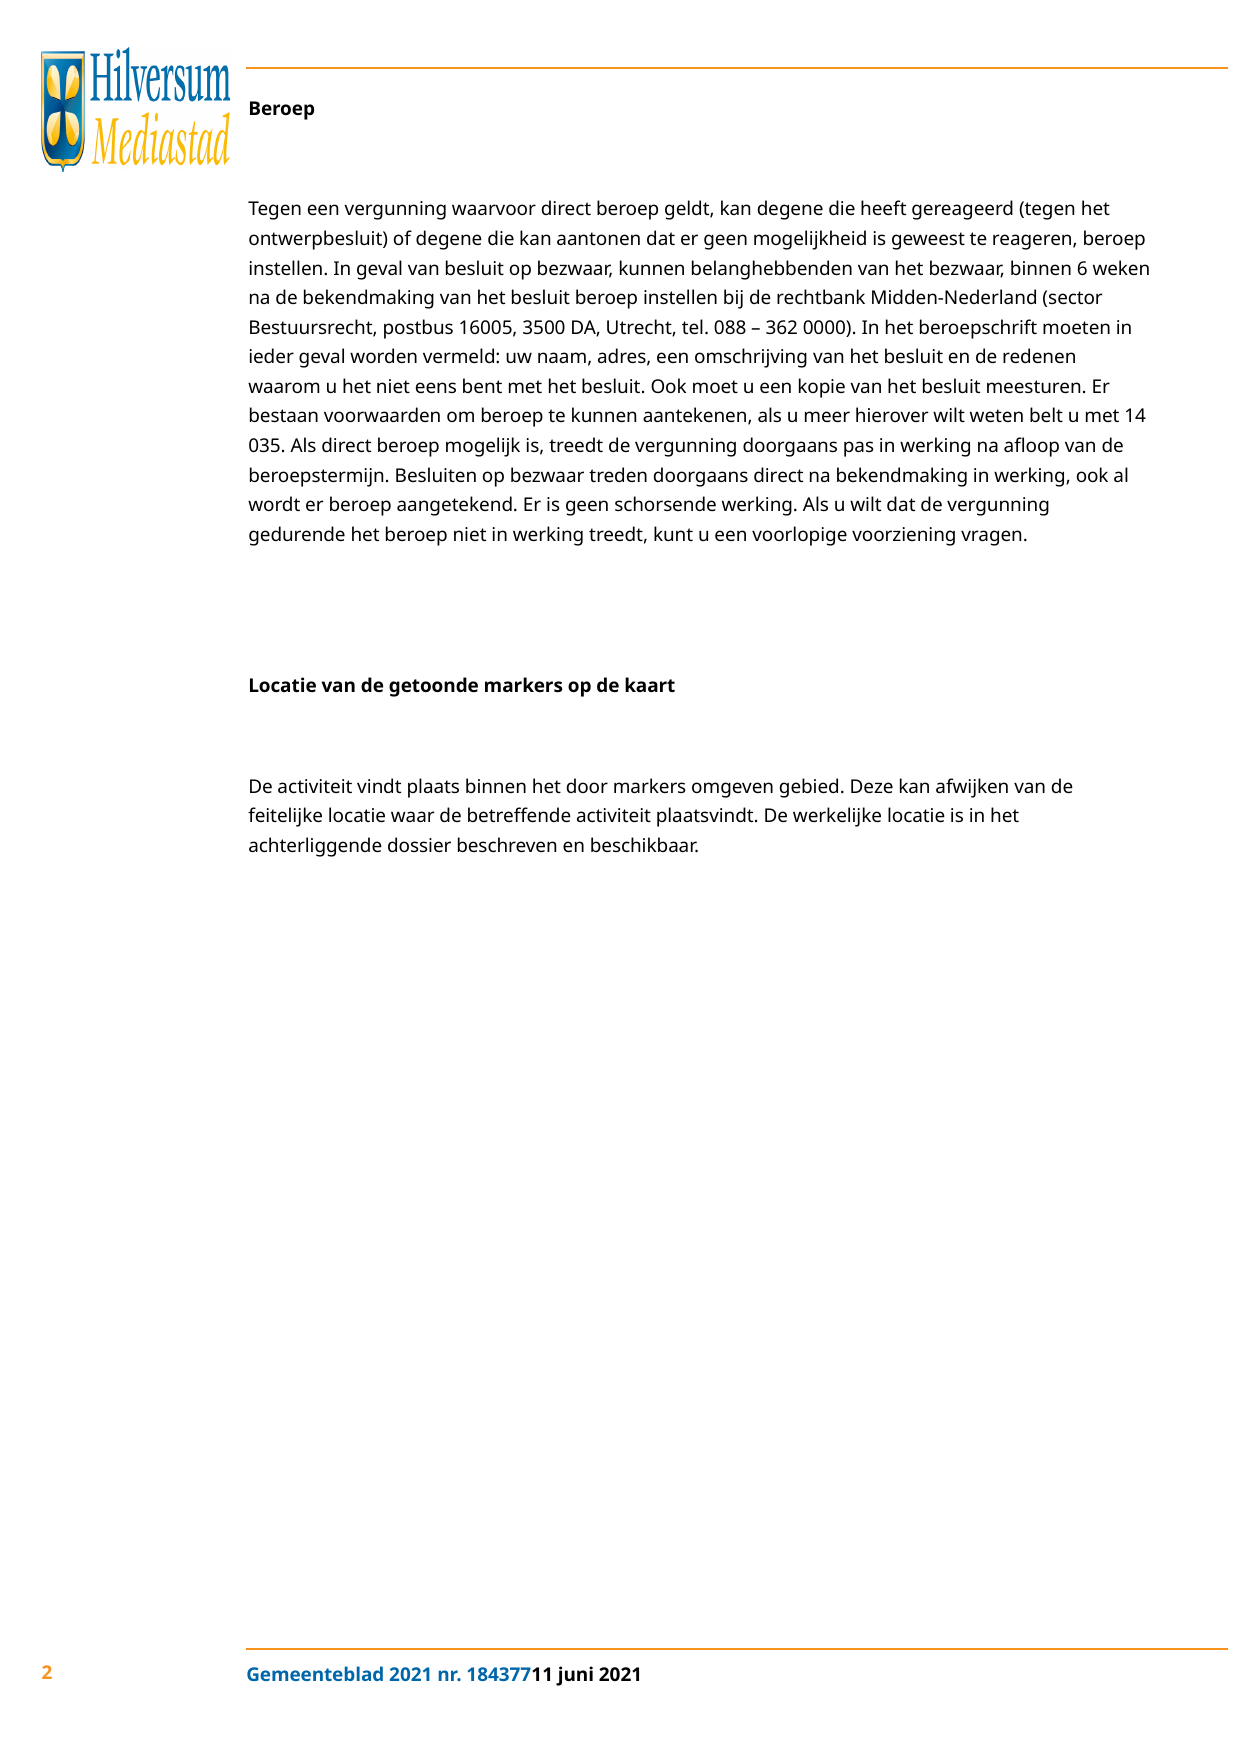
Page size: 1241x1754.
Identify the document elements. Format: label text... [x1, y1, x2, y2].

picture [41, 47, 231, 172]
text Locatie van de getoonde markers op de kaart [248, 672, 1152, 698]
text Beroep [248, 95, 1152, 121]
text De activiteit vindt plaats binnen het door markers omgeven gebied. Deze kan afwijken van de feitelijke locatie waar de betreffende activiteit plaatsvindt. De werkelijke locatie is in het achterliggende dossier beschreven en beschikbaar. [248, 773, 1152, 858]
text Tegen een vergunning waarvoor direct beroep geldt, kan degene die heeft gereageerd (tegen het ontwerpbesluit) of degene die kan aantonen dat er geen mogelijkheid is geweest te reageren, beroep instellen. In geval van besluit op bezwaar, kunnen belanghebbenden van het bezwaar, binnen 6 weken na de bekendmaking van het besluit beroep instellen bij de rechtbank Midden-Nederland (sector Bestuursrecht, postbus 16005, 3500 DA, Utrecht, tel. 088 – 362 0000). In het beroepschrift moeten in ieder geval worden vermeld: uw naam, adres, een omschrijving van het besluit en de redenen waarom u het niet eens bent met het besluit. Ook moet u een kopie van het besluit meesturen. Er bestaan voorwaarden om beroep te kunnen aantekenen, als u meer hierover wilt weten belt u met 14 035. Als direct beroep mogelijk is, treedt de vergunning doorgaans pas in werking na afloop van de beroepstermijn. Besluiten op bezwaar treden doorgaans direct na bekendmaking in werking, ook al wordt er beroep aangetekend. Er is geen schorsende werking. Als u wilt dat de vergunning gedurende het beroep niet in werking treedt, kunt u een voorlopige voorziening vragen. [248, 196, 1152, 547]
